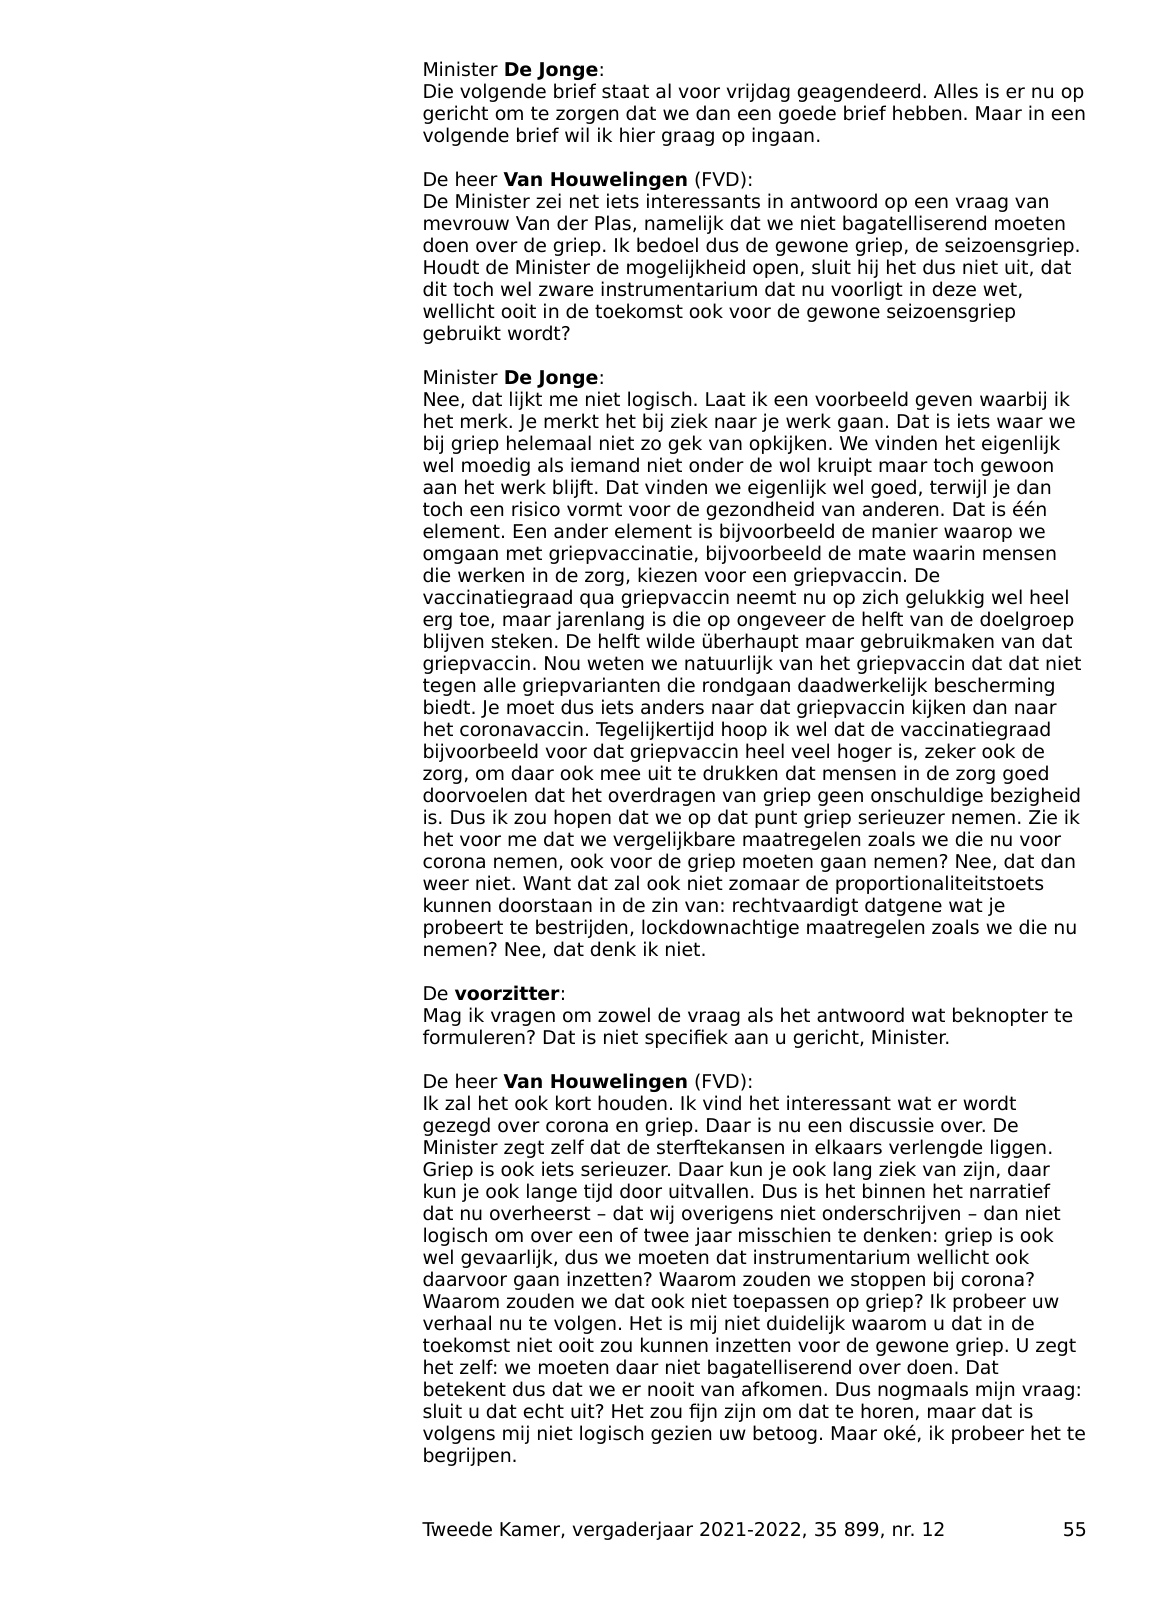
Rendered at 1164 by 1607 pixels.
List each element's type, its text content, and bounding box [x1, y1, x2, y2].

text De voorzitter: [422, 983, 1087, 1005]
text De heer Van Houwelingen (FVD): [422, 169, 1087, 191]
text Die volgende brief staat al voor vrijdag geagendeerd. Alles is er nu op gericht om te zorgen dat we dan een goede brief hebben. Maar in een volgende brief wil ik hier graag op ingaan. [422, 81, 1087, 147]
text De Minister zei net iets interessants in antwoord op een vraag van mevrouw Van der Plas, namelijk dat we niet bagatelliserend moeten doen over de griep. Ik bedoel dus de gewone griep, de seizoensgriep. Houdt de Minister de mogelijkheid open, sluit hij het dus niet uit, dat dit toch wel zware instrumentarium dat nu voorligt in deze wet, wellicht ooit in de toekomst ook voor de gewone seizoensgriep gebruikt wordt? [422, 191, 1087, 345]
text Minister De Jonge: [422, 59, 1087, 81]
text Mag ik vragen om zowel de vraag als het antwoord wat beknopter te formuleren? Dat is niet specifiek aan u gericht, Minister. [422, 1005, 1087, 1049]
text De heer Van Houwelingen (FVD): [422, 1071, 1087, 1093]
text Ik zal het ook kort houden. Ik vind het interessant wat er wordt gezegd over corona en griep. Daar is nu een discussie over. De Minister zegt zelf dat de sterftekansen in elkaars verlengde liggen. Griep is ook iets serieuzer. Daar kun je ook lang ziek van zijn, daar kun je ook lange tijd door uitvallen. Dus is het binnen het narratief dat nu overheerst – dat wij overigens niet onderschrijven – dan niet logisch om over een of twee jaar misschien te denken: griep is ook wel gevaarlijk, dus we moeten dat instrumentarium wellicht ook daarvoor gaan inzetten? Waarom zouden we stoppen bij corona? Waarom zouden we dat ook niet toepassen op griep? Ik probeer uw verhaal nu te volgen. Het is mij niet duidelijk waarom u dat in de toekomst niet ooit zou kunnen inzetten voor de gewone griep. U zegt het zelf: we moeten daar niet bagatelliserend over doen. Dat betekent dus dat we er nooit van afkomen. Dus nogmaals mijn vraag: sluit u dat echt uit? Het zou fijn zijn om dat te horen, maar dat is volgens mij niet logisch gezien uw betoog. Maar oké, ik probeer het te begrijpen. [422, 1093, 1087, 1467]
text Minister De Jonge: [422, 367, 1087, 389]
text Nee, dat lijkt me niet logisch. Laat ik een voorbeeld geven waarbij ik het merk. Je merkt het bij ziek naar je werk gaan. Dat is iets waar we bij griep helemaal niet zo gek van opkijken. We vinden het eigenlijk wel moedig als iemand niet onder de wol kruipt maar toch gewoon aan het werk blijft. Dat vinden we eigenlijk wel goed, terwijl je dan toch een risico vormt voor de gezondheid van anderen. Dat is één element. Een ander element is bijvoorbeeld de manier waarop we omgaan met griepvaccinatie, bijvoorbeeld de mate waarin mensen die werken in de zorg, kiezen voor een griepvaccin. De vaccinatiegraad qua griepvaccin neemt nu op zich gelukkig wel heel erg toe, maar jarenlang is die op ongeveer de helft van de doelgroep blijven steken. De helft wilde überhaupt maar gebruikmaken van dat griepvaccin. Nou weten we natuurlijk van het griepvaccin dat dat niet tegen alle griepvarianten die rondgaan daadwerkelijk bescherming biedt. Je moet dus iets anders naar dat griepvaccin kijken dan naar het coronavaccin. Tegelijkertijd hoop ik wel dat de vaccinatiegraad bijvoorbeeld voor dat griepvaccin heel veel hoger is, zeker ook de zorg, om daar ook mee uit te drukken dat mensen in de zorg goed doorvoelen dat het overdragen van griep geen onschuldige bezigheid is. Dus ik zou hopen dat we op dat punt griep serieuzer nemen. Zie ik het voor me dat we vergelijkbare maatregelen zoals we die nu voor corona nemen, ook voor de griep moeten gaan nemen? Nee, dat dan weer niet. Want dat zal ook niet zomaar de proportionaliteitstoets kunnen doorstaan in de zin van: rechtvaardigt datgene wat je probeert te bestrijden, lockdownachtige maatregelen zoals we die nu nemen? Nee, dat denk ik niet. [422, 389, 1087, 961]
